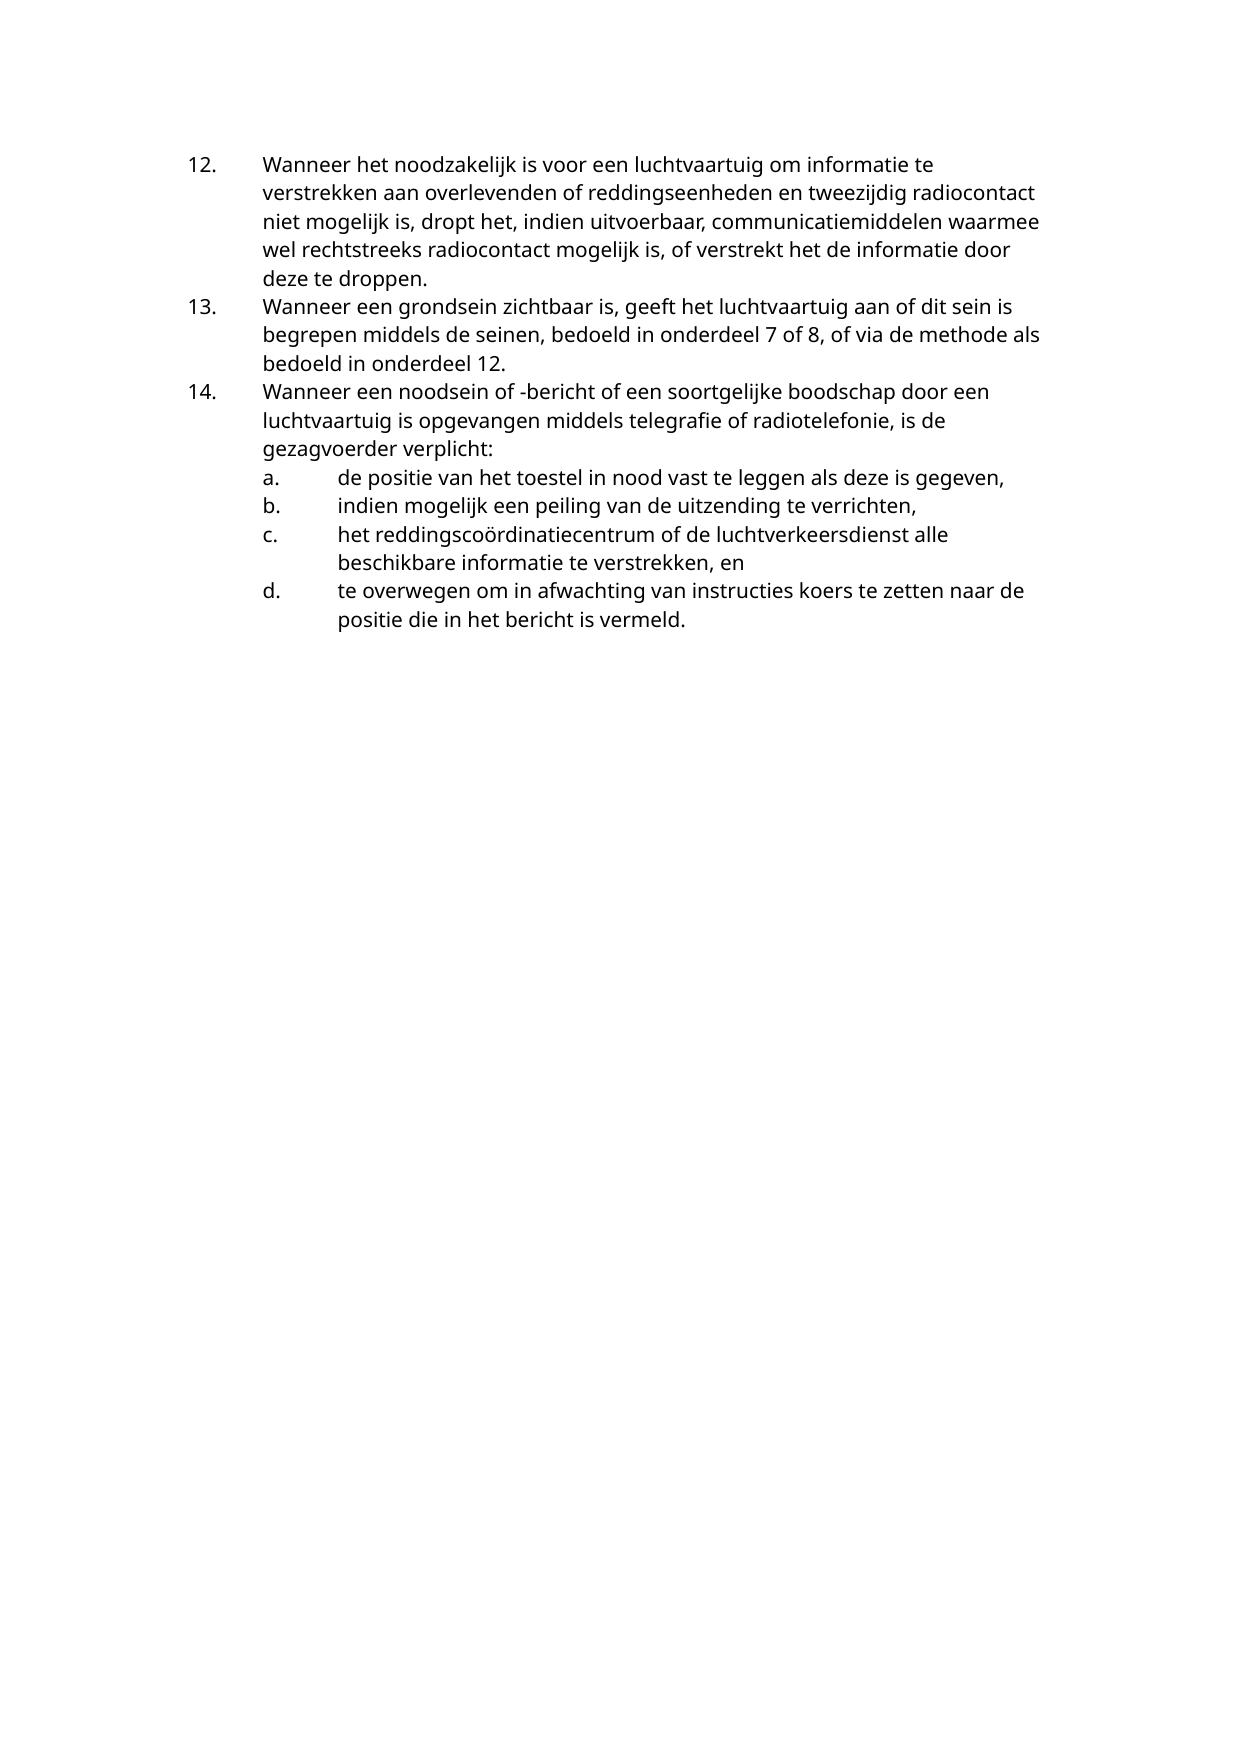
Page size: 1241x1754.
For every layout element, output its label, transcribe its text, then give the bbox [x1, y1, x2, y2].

list Wanneer een noodsein of -bericht of een soortgelijke boodschap door een luchtvaartuig is opgevangen middels telegrafie of radiotelefonie, is de gezagvoerder verplicht: [187, 377, 1053, 463]
list de positie van het toestel in nood vast te leggen als deze is gegeven, [262, 463, 1053, 491]
list te overwegen om in afwachting van instructies koers te zetten naar de positie die in het bericht is vermeld. [262, 577, 1053, 633]
list het reddingscoördinatiecentrum of de luchtverkeersdienst alle beschikbare informatie te verstrekken, en [262, 520, 1053, 577]
list indien mogelijk een peiling van de uitzending te verrichten, [262, 491, 1053, 520]
list Wanneer het noodzakelijk is voor een luchtvaartuig om informatie te verstrekken aan overlevenden of reddingseenheden en tweezijdig radiocontact niet mogelijk is, dropt het, indien uitvoerbaar, communicatiemiddelen waarmee wel rechtstreeks radiocontact mogelijk is, of verstrekt het de informatie door deze te droppen. [187, 150, 1053, 292]
list Wanneer een grondsein zichtbaar is, geeft het luchtvaartuig aan of dit sein is begrepen middels de seinen, bedoeld in onderdeel 7 of 8, of via de methode als bedoeld in onderdeel 12. [187, 292, 1053, 377]
